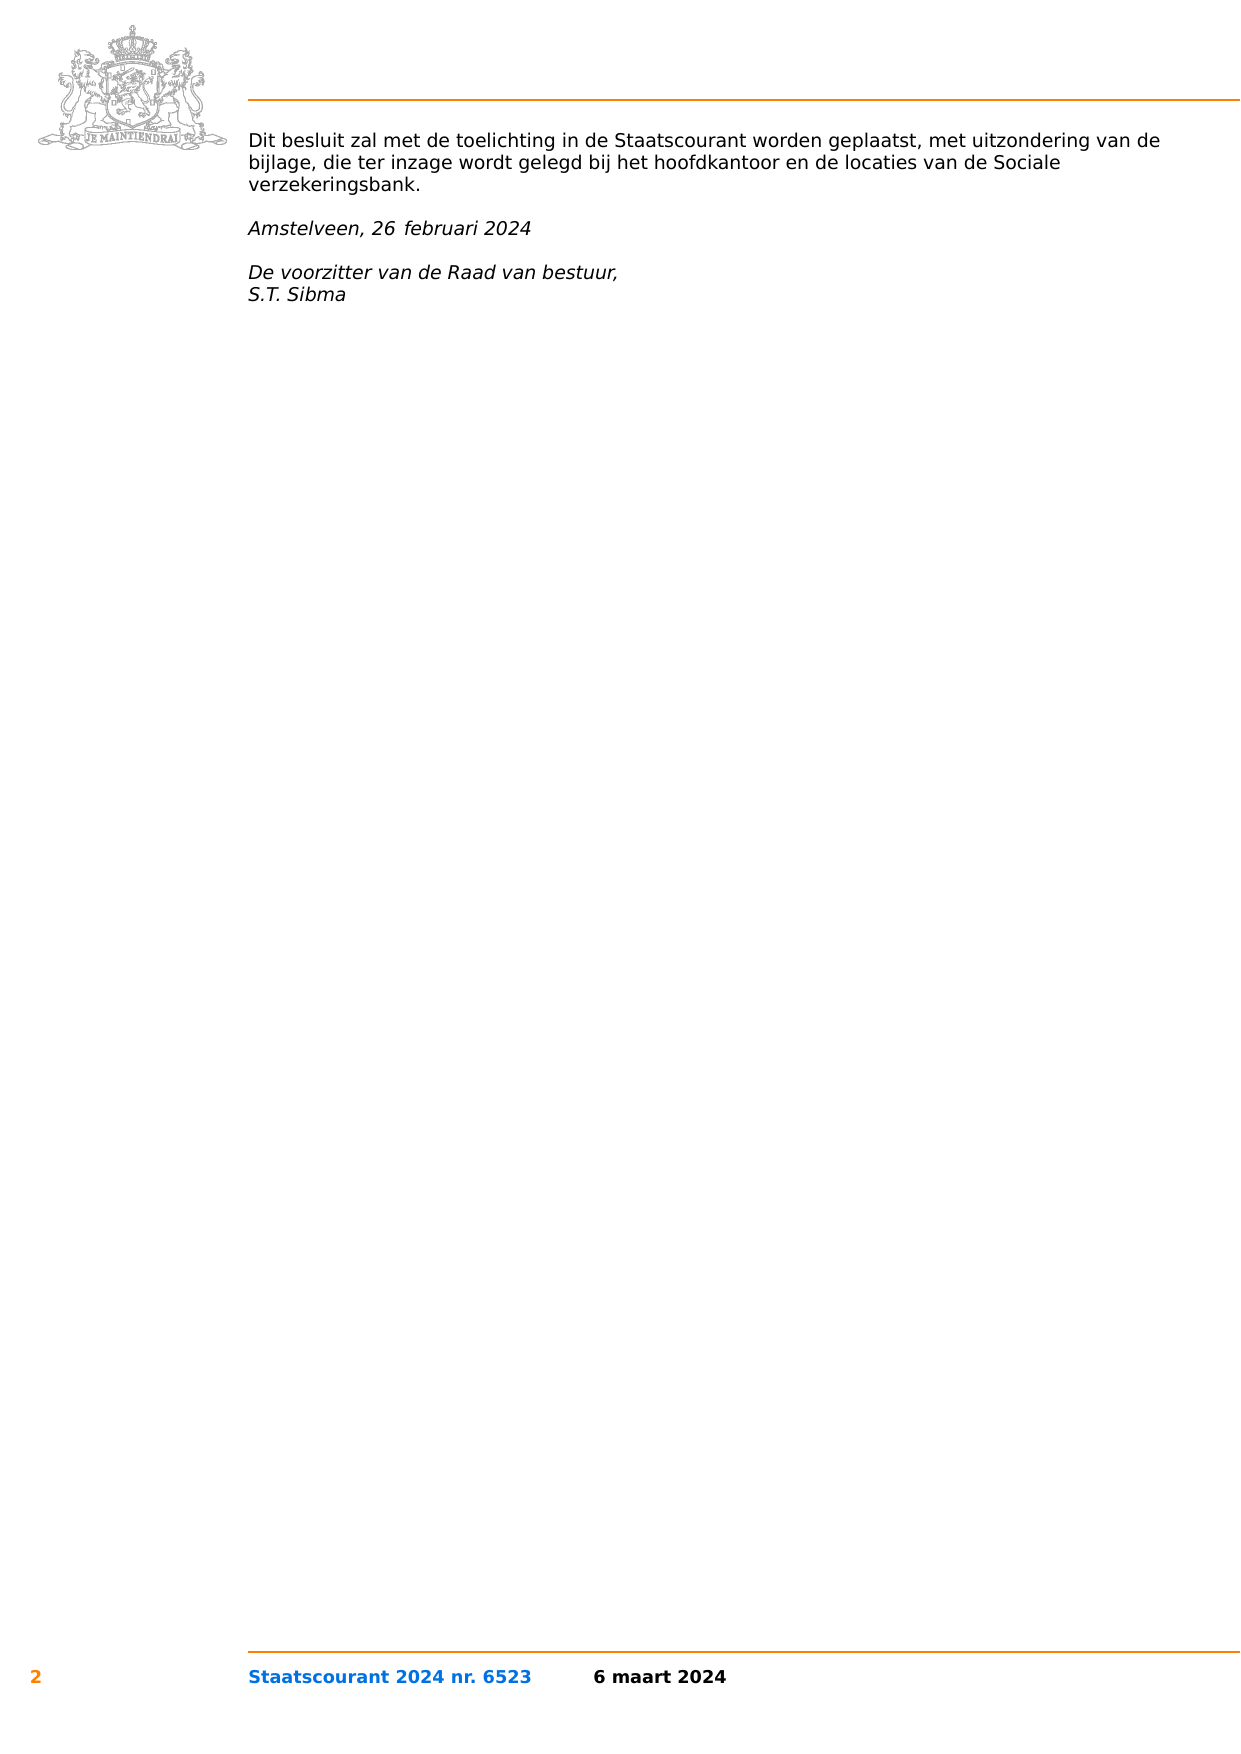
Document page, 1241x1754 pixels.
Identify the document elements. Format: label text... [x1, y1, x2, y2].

text Dit besluit zal met de toelichting in de Staatscourant worden geplaatst, met uitzondering van de bijlage, die ter inzage wordt gelegd bij het hoofdkantoor en de locaties van de Sociale verzekeringsbank. [248, 130, 1163, 196]
text De voorzitter van de Raad van bestuur, S.T. Sibma [248, 262, 1163, 306]
text Amstelveen, 26 februari 2024 [248, 218, 1163, 240]
picture [38, 25, 227, 150]
